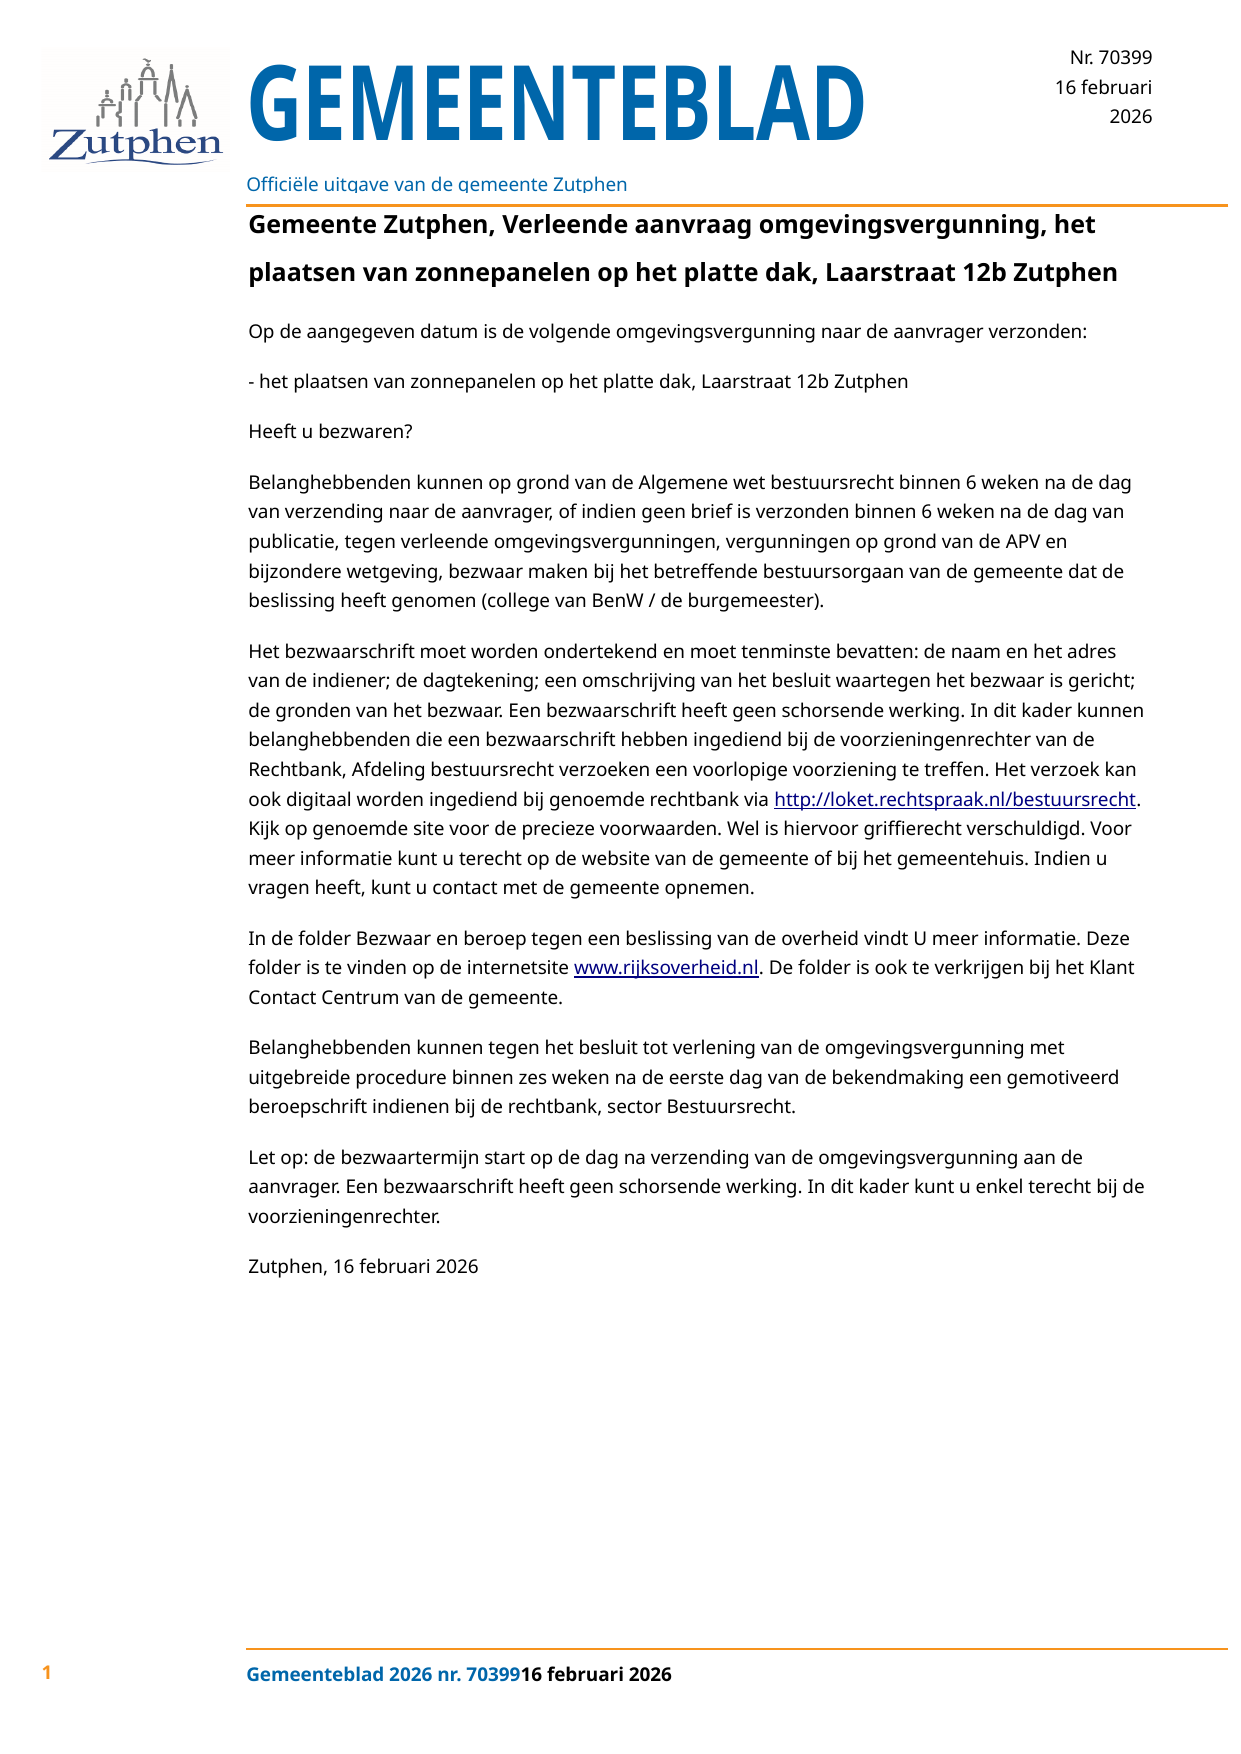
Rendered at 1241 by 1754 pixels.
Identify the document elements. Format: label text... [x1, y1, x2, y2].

text In de folder Bezwaar en beroep tegen een beslissing van de overheid vindt U meer informatie. Deze folder is te vinden op de internetsite www.rijksoverheid.nl. De folder is ook te verkrijgen bij het Klant Contact Centrum van de gemeente. [248, 925, 1152, 1010]
text Belanghebbenden kunnen op grond van de Algemene wet bestuursrecht binnen 6 weken na de dag van verzending naar de aanvrager, of indien geen brief is verzonden binnen 6 weken na de dag van publicatie, tegen verleende omgevingsvergunningen, vergunningen op grond van de APV en bijzondere wetgeving, bezwaar maken bij het betreffende bestuursorgaan van de gemeente dat de beslissing heeft genomen (college van BenW / de burgemeester). [248, 469, 1152, 613]
text - het plaatsen van zonnepanelen op het platte dak, Laarstraat 12b Zutphen [248, 368, 1152, 394]
text Zutphen, 16 februari 2026 [248, 1254, 1152, 1279]
text Let op: de bezwaartermijn start op de dag na verzending van de omgevingsvergunning aan de aanvrager. Een bezwaarschrift heeft geen schorsende werking. In dit kader kunt u enkel terecht bij de voorzieningenrechter. [248, 1144, 1152, 1229]
text Het bezwaarschrift moet worden ondertekend en moet tenminste bevatten: de naam en het adres van de indiener; de dagtekening; een omschrijving van het besluit waartegen het bezwaar is gericht; de gronden van het bezwaar. Een bezwaarschrift heeft geen schorsende werking. In dit kader kunnen belanghebbenden die een bezwaarschrift hebben ingediend bij de voorzieningenrechter van de Rechtbank, Afdeling bestuursrecht verzoeken een voorlopige voorziening te treffen. Het verzoek kan ook digitaal worden ingediend bij genoemde rechtbank via http://loket.rechtspraak.nl/bestuursrecht. Kijk op genoemde site voor de precieze voorwaarden. Wel is hiervoor griffierecht verschuldigd. Voor meer informatie kunt u terecht op de website van de gemeente of bij het gemeentehuis. Indien u vragen heeft, kunt u contact met de gemeente opnemen. [248, 638, 1152, 900]
text Gemeente Zutphen, Verleende aanvraag omgevingsvergunning, het plaatsen van zonnepanelen op het platte dak, Laarstraat 12b Zutphen [248, 207, 1152, 288]
picture [41, 47, 231, 172]
text Belanghebbenden kunnen tegen het besluit tot verlening van de omgevingsvergunning met uitgebreide procedure binnen zes weken na de eerste dag van de bekendmaking een gemotiveerd beroepschrift indienen bij de rechtbank, sector Bestuursrecht. [248, 1034, 1152, 1119]
text Op de aangegeven datum is de volgende omgevingsvergunning naar de aanvrager verzonden: [248, 318, 1152, 344]
text Heeft u bezwaren? [248, 419, 1152, 444]
